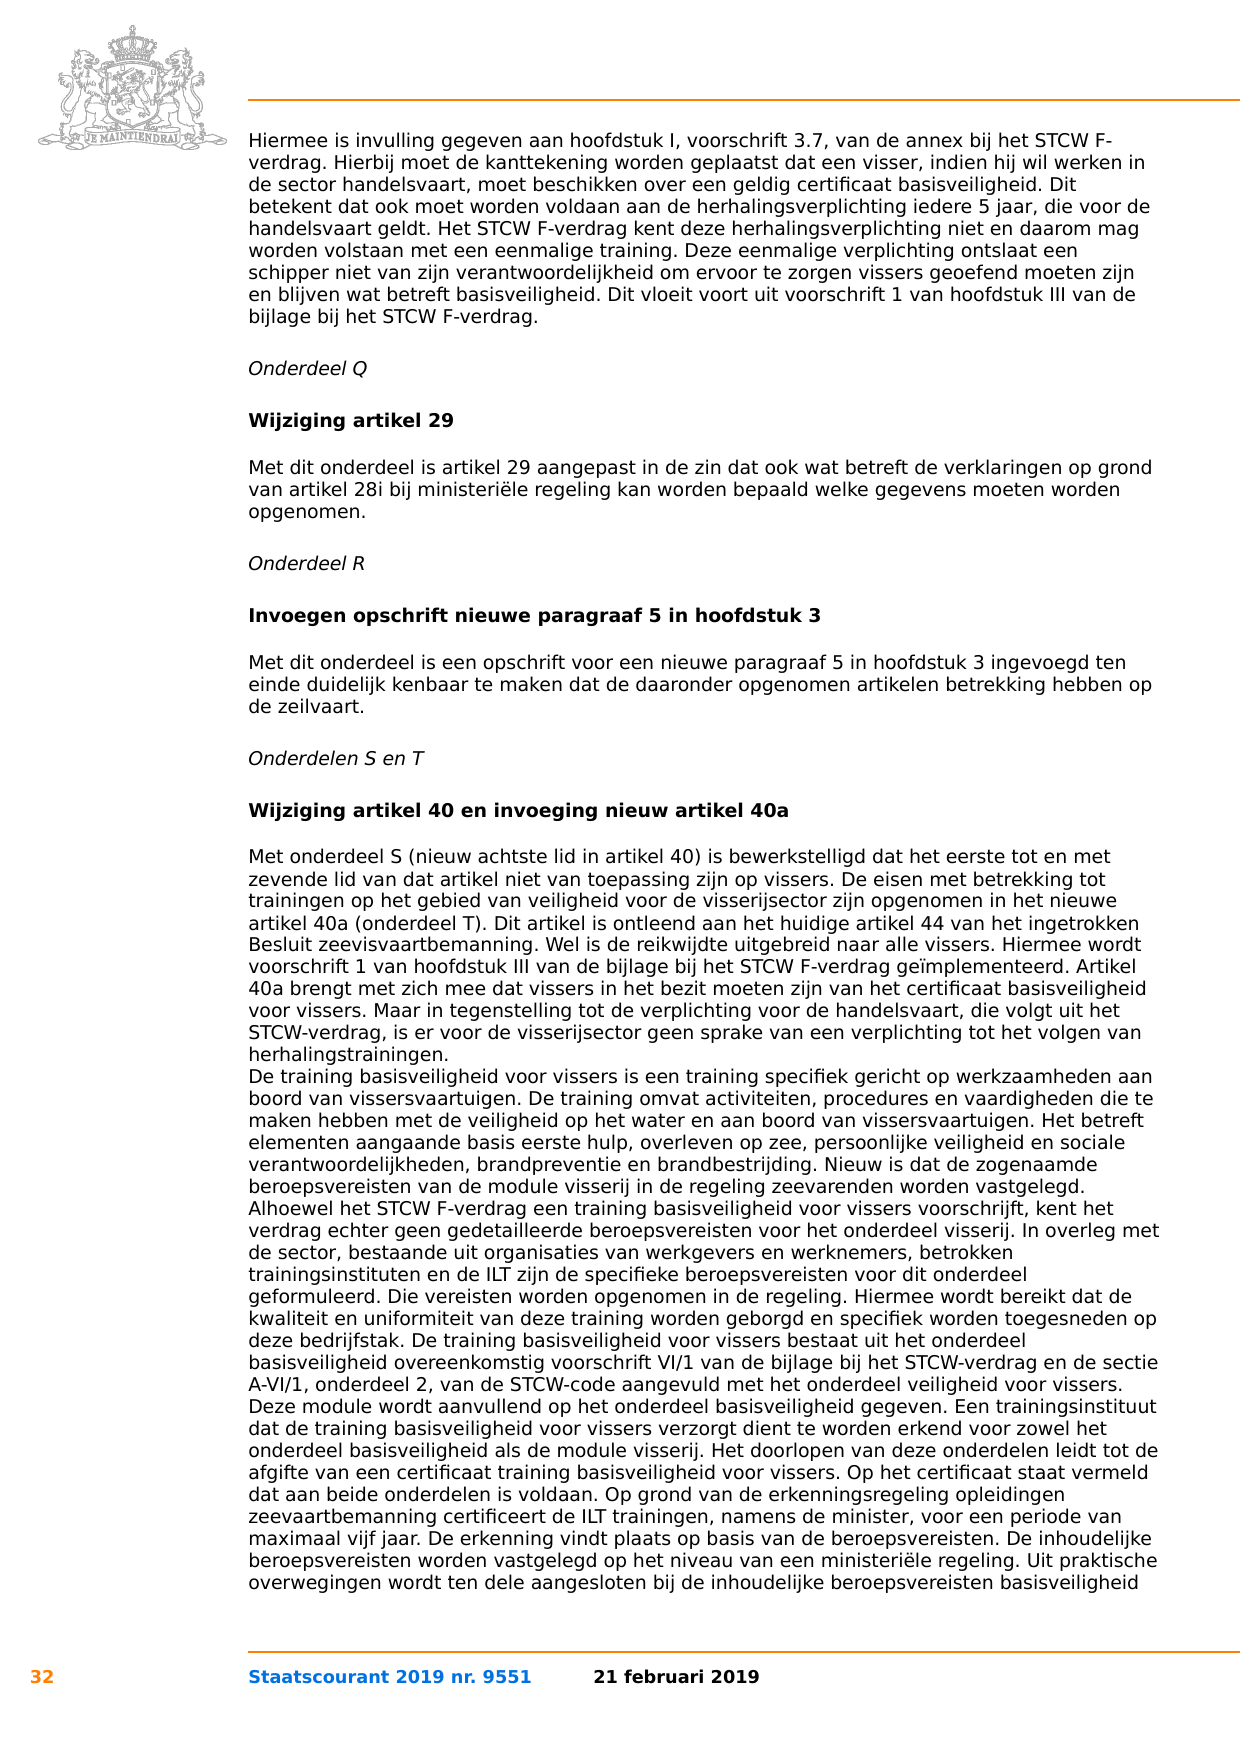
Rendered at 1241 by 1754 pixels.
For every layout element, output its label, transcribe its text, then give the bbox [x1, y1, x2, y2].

text Met onderdeel S (nieuw achtste lid in artikel 40) is bewerkstelligd dat het eerste tot en met zevende lid van dat artikel niet van toepassing zijn op vissers. De eisen met betrekking tot trainingen op het gebied van veiligheid voor de visserijsector zijn opgenomen in het nieuwe artikel 40a (onderdeel T). Dit artikel is ontleend aan het huidige artikel 44 van het ingetrokken Besluit zeevisvaartbemanning. Wel is de reikwijdte uitgebreid naar alle vissers. Hiermee wordt voorschrift 1 van hoofdstuk III van de bijlage bij het STCW F-verdrag geïmplementeerd. Artikel 40a brengt met zich mee dat vissers in het bezit moeten zijn van het certificaat basisveiligheid voor vissers. Maar in tegenstelling tot de verplichting voor de handelsvaart, die volgt uit het STCW-verdrag, is er voor de visserijsector geen sprake van een verplichting tot het volgen van herhalingstrainingen. [248, 846, 1163, 1066]
subtitle Onderdeel Q [248, 358, 1163, 380]
picture [38, 25, 227, 150]
subtitle Wijziging artikel 29 [248, 410, 1163, 432]
subtitle Onderdelen S en T [248, 747, 1163, 769]
text De training basisveiligheid voor vissers is een training specifiek gericht op werkzaamheden aan boord van vissersvaartuigen. De training omvat activiteiten, procedures en vaardigheden die te maken hebben met de veiligheid op het water en aan boord van vissersvaartuigen. Het betreft elementen aangaande basis eerste hulp, overleven op zee, persoonlijke veiligheid en sociale verantwoordelijkheden, brandpreventie en brandbestrijding. Nieuw is dat de zogenaamde beroepsvereisten van de module visserij in de regeling zeevarenden worden vastgelegd. Alhoewel het STCW F-verdrag een training basisveiligheid voor vissers voorschrijft, kent het verdrag echter geen gedetailleerde beroepsvereisten voor het onderdeel visserij. In overleg met de sector, bestaande uit organisaties van werkgevers en werknemers, betrokken trainingsinstituten en de ILT zijn de specifieke beroepsvereisten voor dit onderdeel geformuleerd. Die vereisten worden opgenomen in de regeling. Hiermee wordt bereikt dat de kwaliteit en uniformiteit van deze training worden geborgd en specifiek worden toegesneden op deze bedrijfstak. De training basisveiligheid voor vissers bestaat uit het onderdeel basisveiligheid overeenkomstig voorschrift VI/1 van de bijlage bij het STCW-verdrag en de sectie A-VI/1, onderdeel 2, van de STCW-code aangevuld met het onderdeel veiligheid voor vissers. Deze module wordt aanvullend op het onderdeel basisveiligheid gegeven. Een trainingsinstituut dat de training basisveiligheid voor vissers verzorgt dient te worden erkend voor zowel het onderdeel basisveiligheid als de module visserij. Het doorlopen van deze onderdelen leidt tot de afgifte van een certificaat training basisveiligheid voor vissers. Op het certificaat staat vermeld dat aan beide onderdelen is voldaan. Op grond van de erkenningsregeling opleidingen zeevaartbemanning certificeert de ILT trainingen, namens de minister, voor een periode van maximaal vijf jaar. De erkenning vindt plaats op basis van de beroepsvereisten. De inhoudelijke beroepsvereisten worden vastgelegd op het niveau van een ministeriële regeling. Uit praktische overwegingen wordt ten dele aangesloten bij de inhoudelijke beroepsvereisten basisveiligheid [248, 1066, 1163, 1594]
text Met dit onderdeel is artikel 29 aangepast in de zin dat ook wat betreft de verklaringen op grond van artikel 28i bij ministeriële regeling kan worden bepaald welke gegevens moeten worden opgenomen. [248, 457, 1163, 523]
text Met dit onderdeel is een opschrift voor een nieuwe paragraaf 5 in hoofdstuk 3 ingevoegd ten einde duidelijk kenbaar te maken dat de daaronder opgenomen artikelen betrekking hebben op de zeilvaart. [248, 652, 1163, 717]
subtitle Wijziging artikel 40 en invoeging nieuw artikel 40a [248, 799, 1163, 821]
text Hiermee is invulling gegeven aan hoofdstuk I, voorschrift 3.7, van de annex bij het STCW F-verdrag. Hierbij moet de kanttekening worden geplaatst dat een visser, indien hij wil werken in de sector handelsvaart, moet beschikken over een geldig certificaat basisveiligheid. Dit betekent dat ook moet worden voldaan aan de herhalingsverplichting iedere 5 jaar, die voor de handelsvaart geldt. Het STCW F-verdrag kent deze herhalingsverplichting niet en daarom mag worden volstaan met een eenmalige training. Deze eenmalige verplichting ontslaat een schipper niet van zijn verantwoordelijkheid om ervoor te zorgen vissers geoefend moeten zijn en blijven wat betreft basisveiligheid. Dit vloeit voort uit voorschrift 1 van hoofdstuk III van de bijlage bij het STCW F-verdrag. [248, 130, 1163, 328]
subtitle Onderdeel R [248, 553, 1163, 574]
subtitle Invoegen opschrift nieuwe paragraaf 5 in hoofdstuk 3 [248, 604, 1163, 627]
